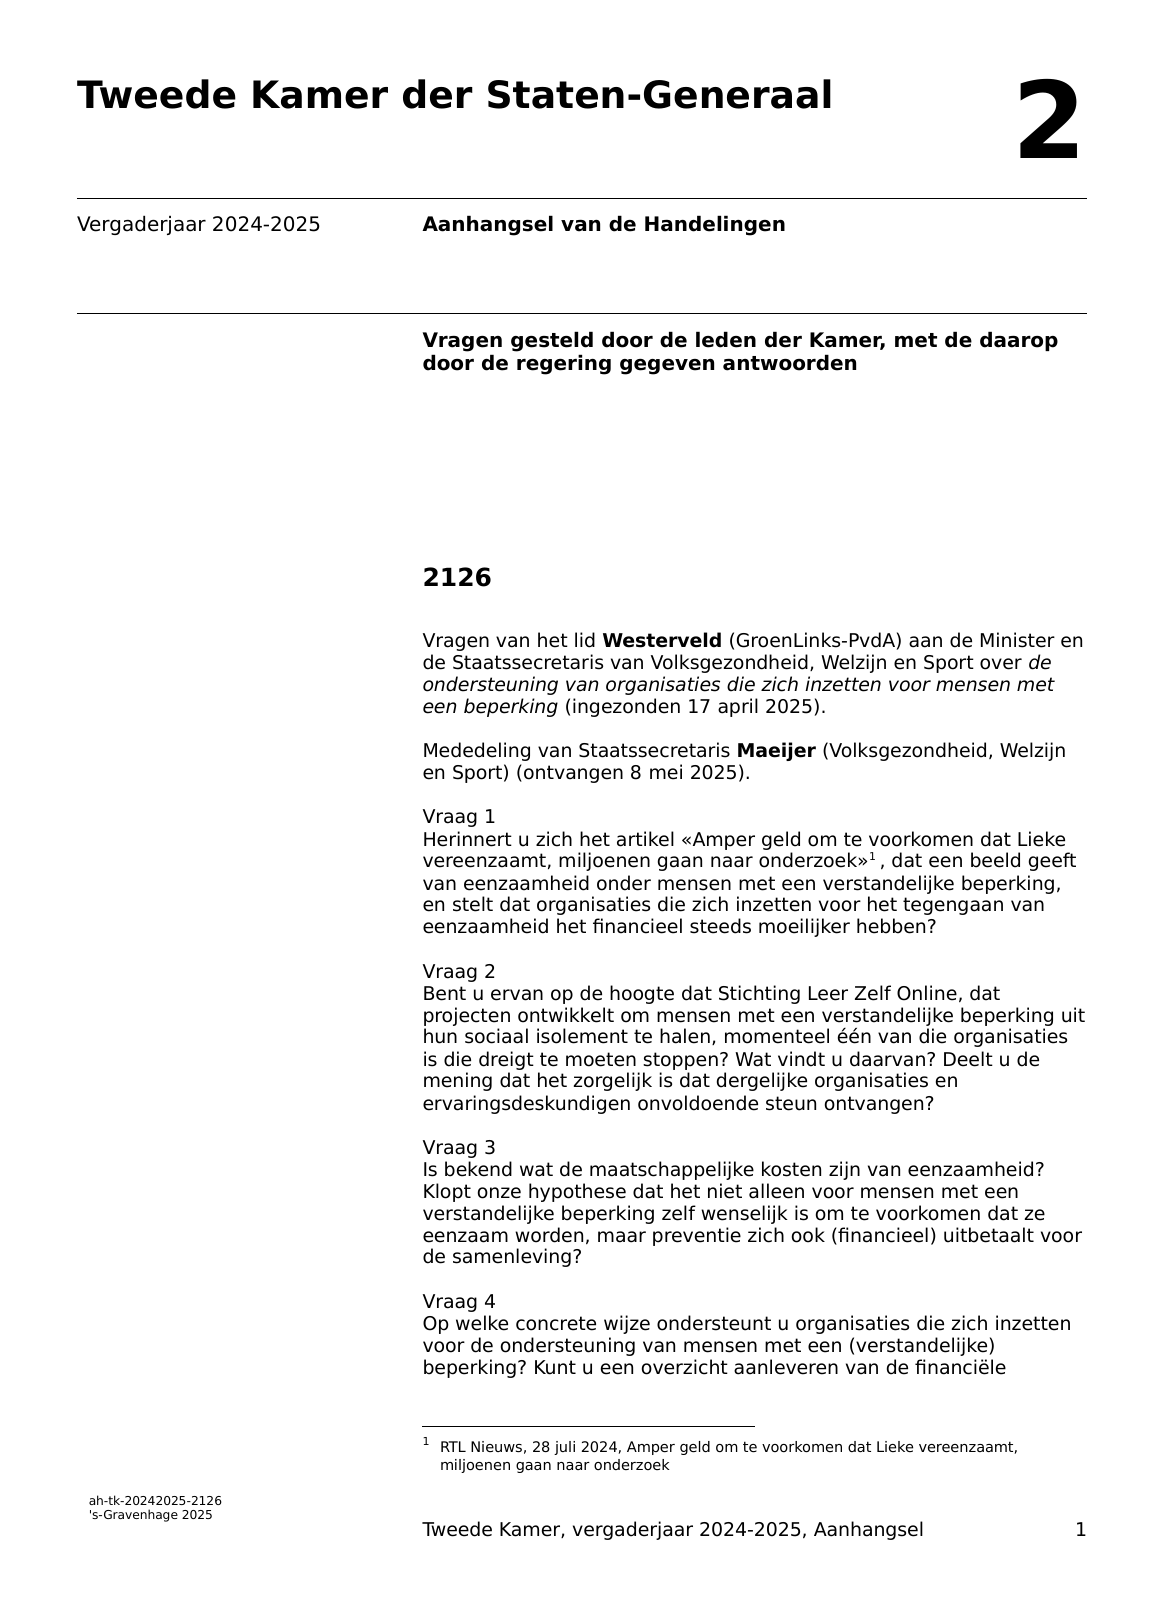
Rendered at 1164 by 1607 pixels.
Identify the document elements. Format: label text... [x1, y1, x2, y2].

table_cell Vragen gesteld door de leden der Kamer, met de daarop door de regering gegeven antwoorden [422, 314, 1087, 375]
table_cell [77, 314, 422, 375]
text Vraag 2 [422, 961, 1087, 982]
table_header Tweede Kamer der Staten-Generaal [77, 59, 886, 198]
table_cell Aanhangsel van de Handelingen [422, 199, 1087, 313]
text RTL Nieuws, 28 juli 2024, Amper geld om te voorkomen dat Lieke vereenzaamt, miljoenen gaan naar onderzoek [422, 1435, 1087, 1474]
table_header 2 [886, 59, 1087, 198]
text Vraag 1 [422, 806, 1087, 828]
text Vraag 3 [422, 1137, 1087, 1158]
text 's-Gravenhage 2025 [88, 1508, 323, 1522]
table_cell Vergaderjaar 2024-2025 [77, 199, 422, 313]
text Is bekend wat de maatschappelijke kosten zijn van eenzaamheid? Klopt onze hypothese dat het niet alleen voor mensen met een verstandelijke beperking zelf wenselijk is om te voorkomen dat ze eenzaam worden, maar preventie zich ook (financieel) uitbetaalt voor de samenleving? [422, 1158, 1087, 1268]
text Bent u ervan op de hoogte dat Stichting Leer Zelf Online, dat projecten ontwikkelt om mensen met een verstandelijke beperking uit hun sociaal isolement te halen, momenteel één van die organisaties is die dreigt te moeten stoppen? Wat vindt u daarvan? Deelt u de mening dat het zorgelijk is dat dergelijke organisaties en ervaringsdeskundigen onvoldoende steun ontvangen? [422, 982, 1087, 1114]
text Vraag 4 [422, 1291, 1087, 1313]
text ah-tk-20242025-2126 [88, 1494, 323, 1508]
text Mededeling van Staatssecretaris Maeijer (Volksgezondheid, Welzijn en Sport) (ontvangen 8 mei 2025). [422, 740, 1087, 784]
text Vragen van het lid Westerveld (GroenLinks-PvdA) aan de Minister en de Staatssecretaris van Volksgezondheid, Welzijn en Sport over de ondersteuning van organisaties die zich inzetten voor mensen met een beperking (ingezonden 17 april 2025). [422, 630, 1087, 718]
text Herinnert u zich het artikel «Amper geld om te voorkomen dat Lieke vereenzaamt, miljoenen gaan naar onderzoek», dat een beeld geeft van eenzaamheid onder mensen met een verstandelijke beperking, en stelt dat organisaties die zich inzetten voor het tegengaan van eenzaamheid het financieel steeds moeilijker hebben? [422, 828, 1087, 938]
text 2126 [422, 563, 1087, 592]
text Op welke concrete wijze ondersteunt u organisaties die zich inzetten voor de ondersteuning van mensen met een (verstandelijke) beperking? Kunt u een overzicht aanleveren van de financiële [422, 1313, 1087, 1378]
